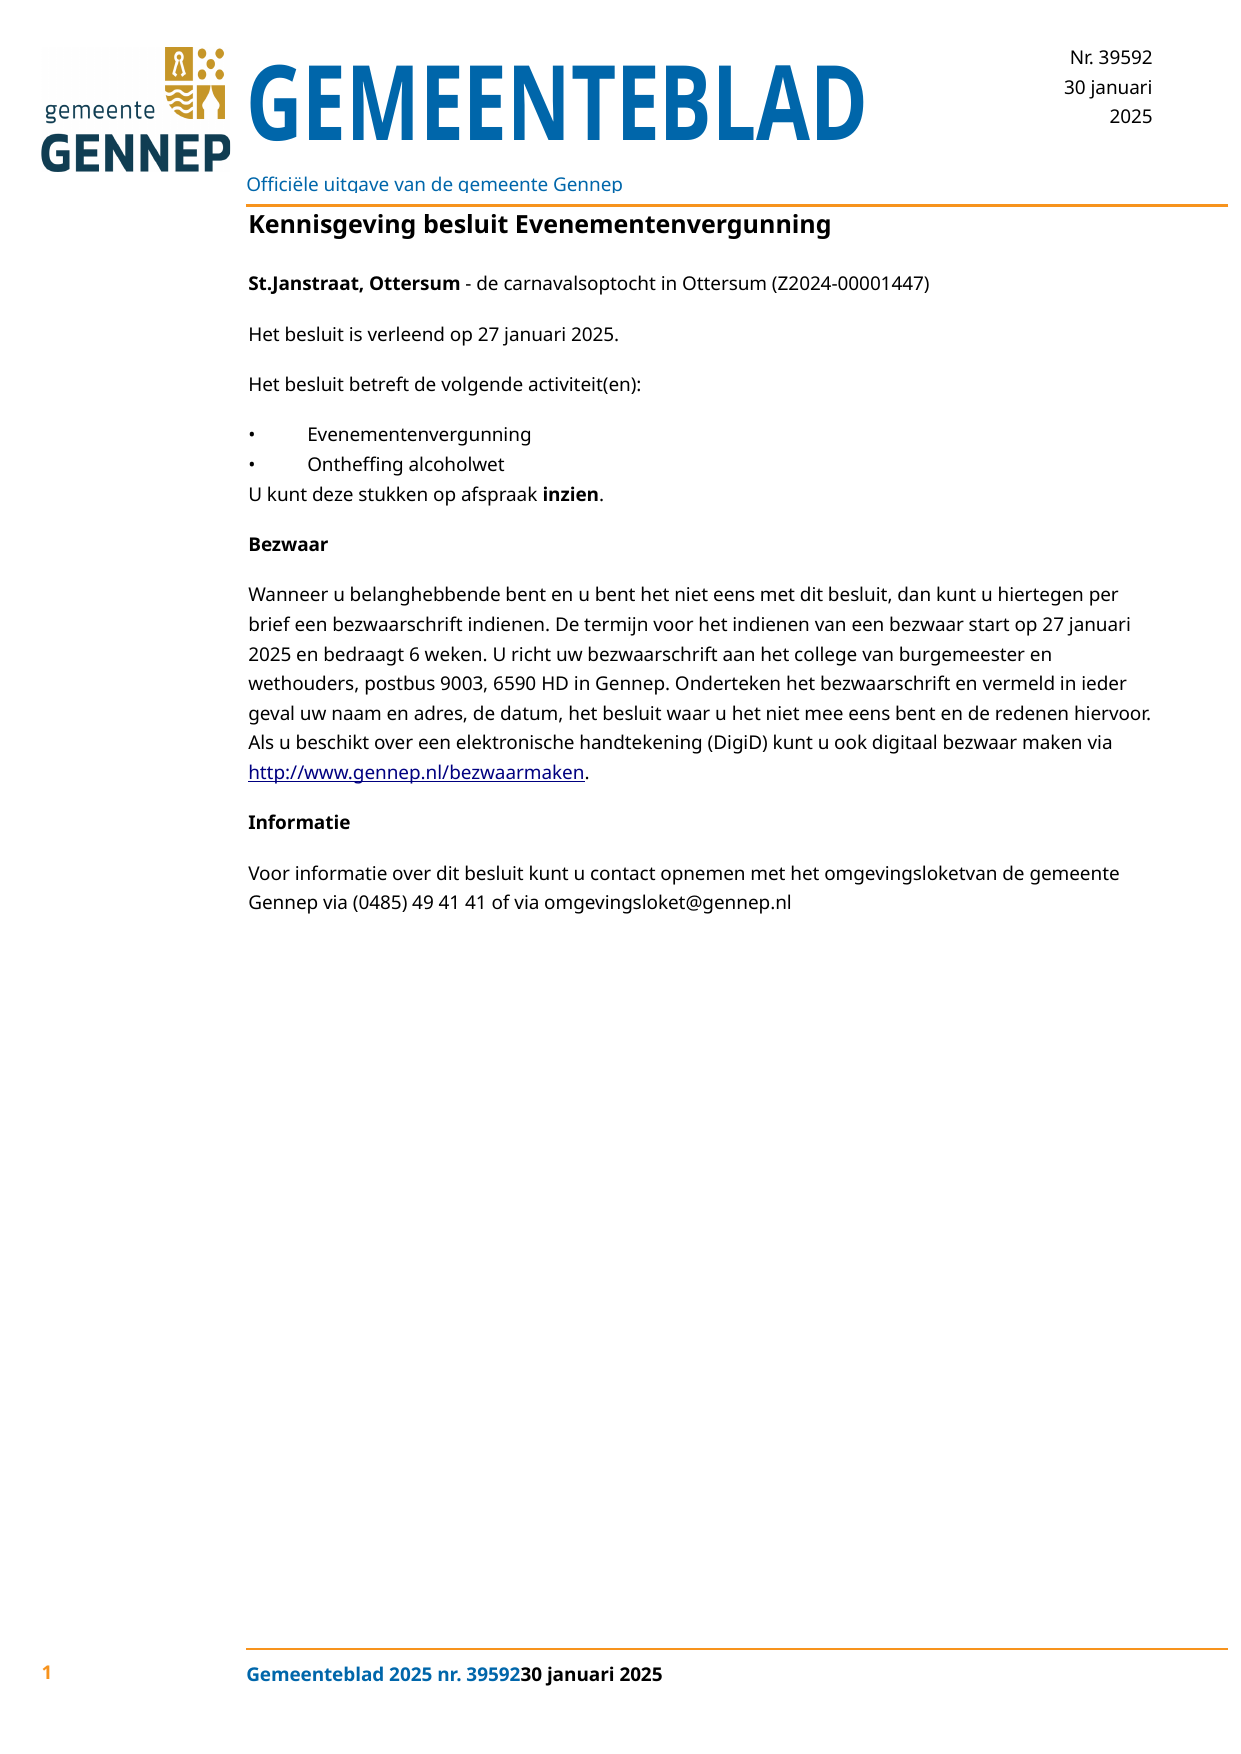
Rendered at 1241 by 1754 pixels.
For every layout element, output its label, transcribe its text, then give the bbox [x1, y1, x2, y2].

text U kunt deze stukken op afspraak inzien. [248, 481, 1152, 506]
text Informatie [248, 809, 1152, 835]
list Ontheffing alcoholwet [248, 451, 1152, 477]
text St.Janstraat, Ottersum - de carnavalsoptocht in Ottersum (Z2024-00001447) [248, 270, 1152, 296]
picture [41, 47, 231, 172]
text Wanneer u belanghebbende bent en u bent het niet eens met dit besluit, dan kunt u hiertegen per brief een bezwaarschrift indienen. De termijn voor het indienen van een bezwaar start op 27 januari 2025 en bedraagt 6 weken. U richt uw bezwaarschrift aan het college van burgemeester en wethouders, postbus 9003, 6590 HD in Gennep. Onderteken het bezwaarschrift en vermeld in ieder geval uw naam en adres, de datum, het besluit waar u het niet mee eens bent en de redenen hiervoor. Als u beschikt over een elektronische handtekening (DigiD) kunt u ook digitaal bezwaar maken via http://www.gennep.nl/bezwaarmaken. [248, 582, 1152, 785]
text Het besluit betreft de volgende activiteit(en): [248, 371, 1152, 397]
text Het besluit is verleend op 27 januari 2025. [248, 321, 1152, 346]
text Bezwaar [248, 531, 1152, 557]
text Voor informatie over dit besluit kunt u contact opnemen met het omgevingsloketvan de gemeente Gennep via (0485) 49 41 41 of via omgevingsloket@gennep.nl [248, 860, 1152, 915]
text Kennisgeving besluit Evenementenvergunning [248, 207, 1152, 241]
list Evenementenvergunning [248, 422, 1152, 447]
